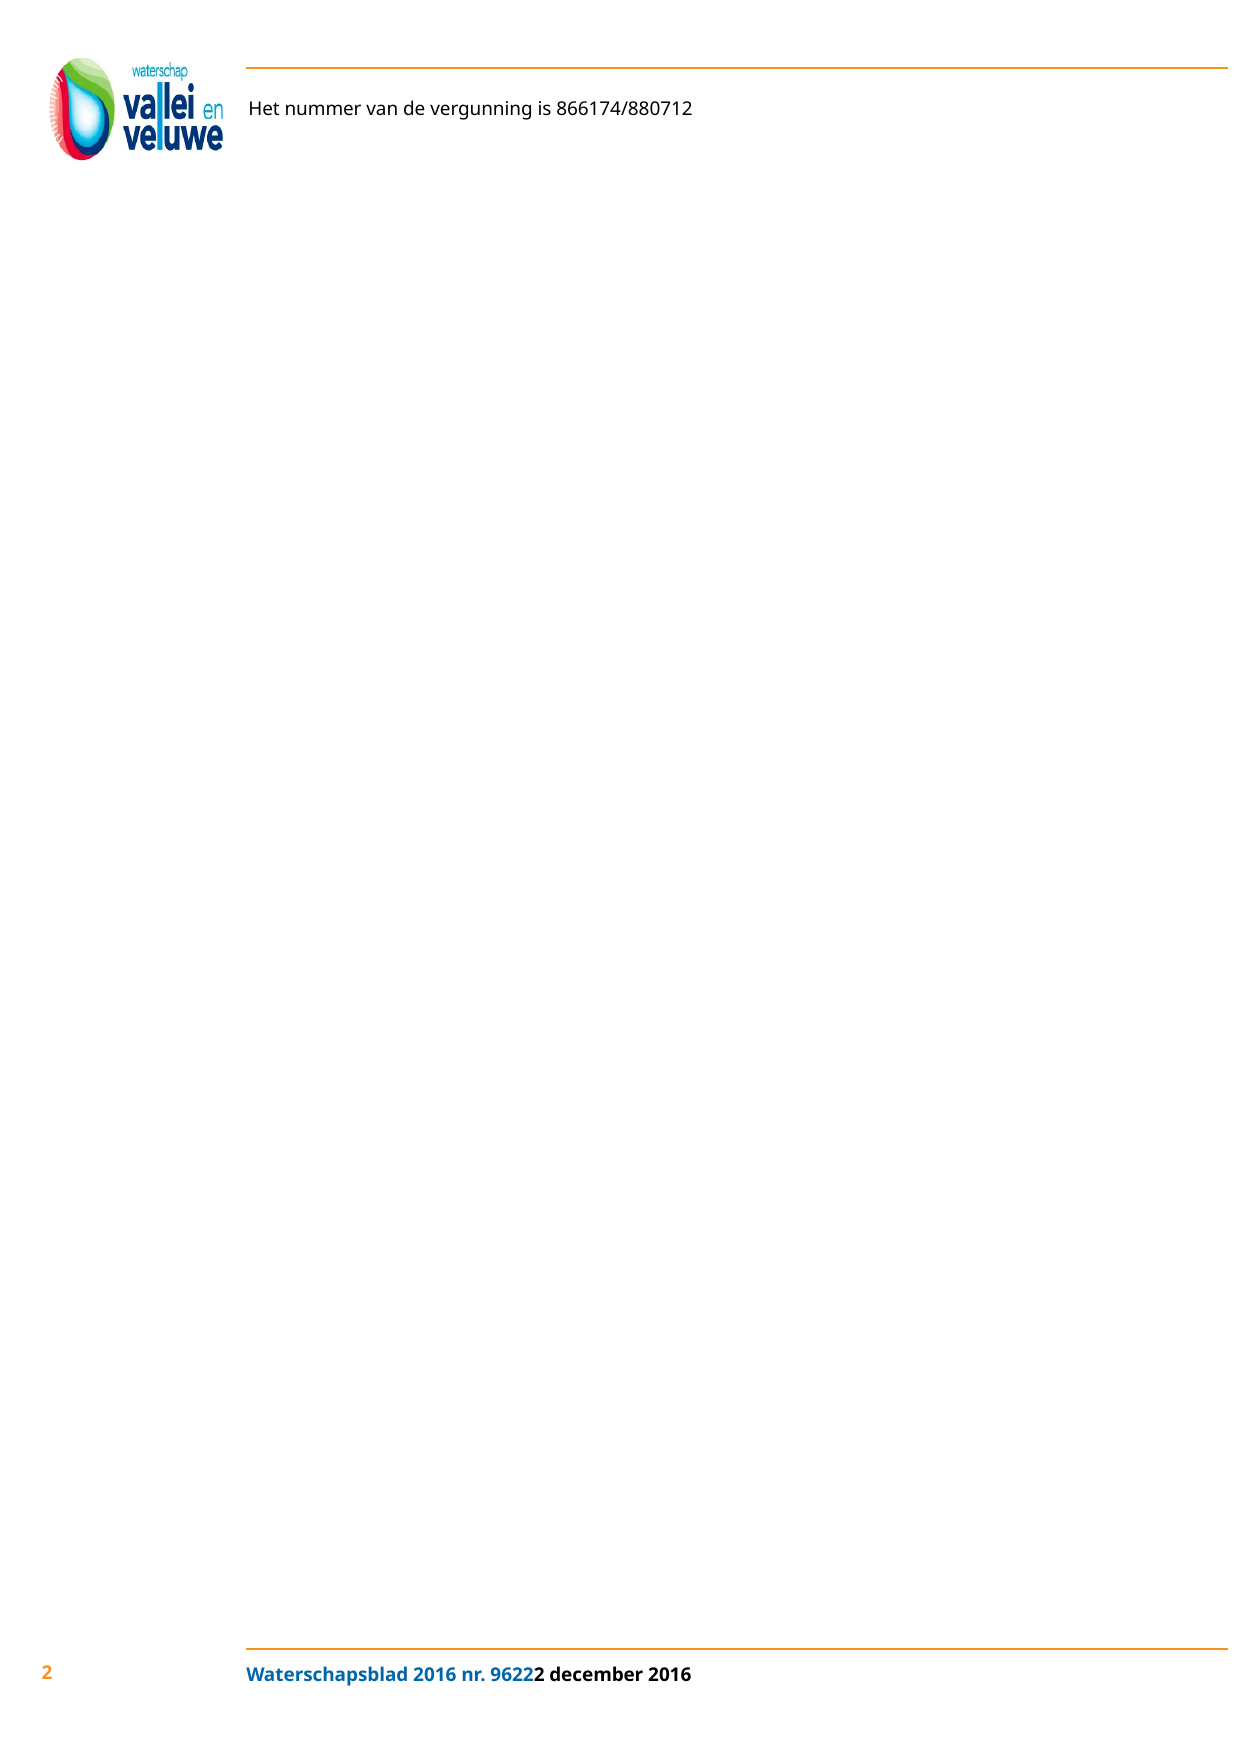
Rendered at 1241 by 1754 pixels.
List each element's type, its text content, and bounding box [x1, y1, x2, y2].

text Het nummer van de vergunning is 866174/880712 [248, 95, 1152, 121]
picture [41, 47, 231, 172]
